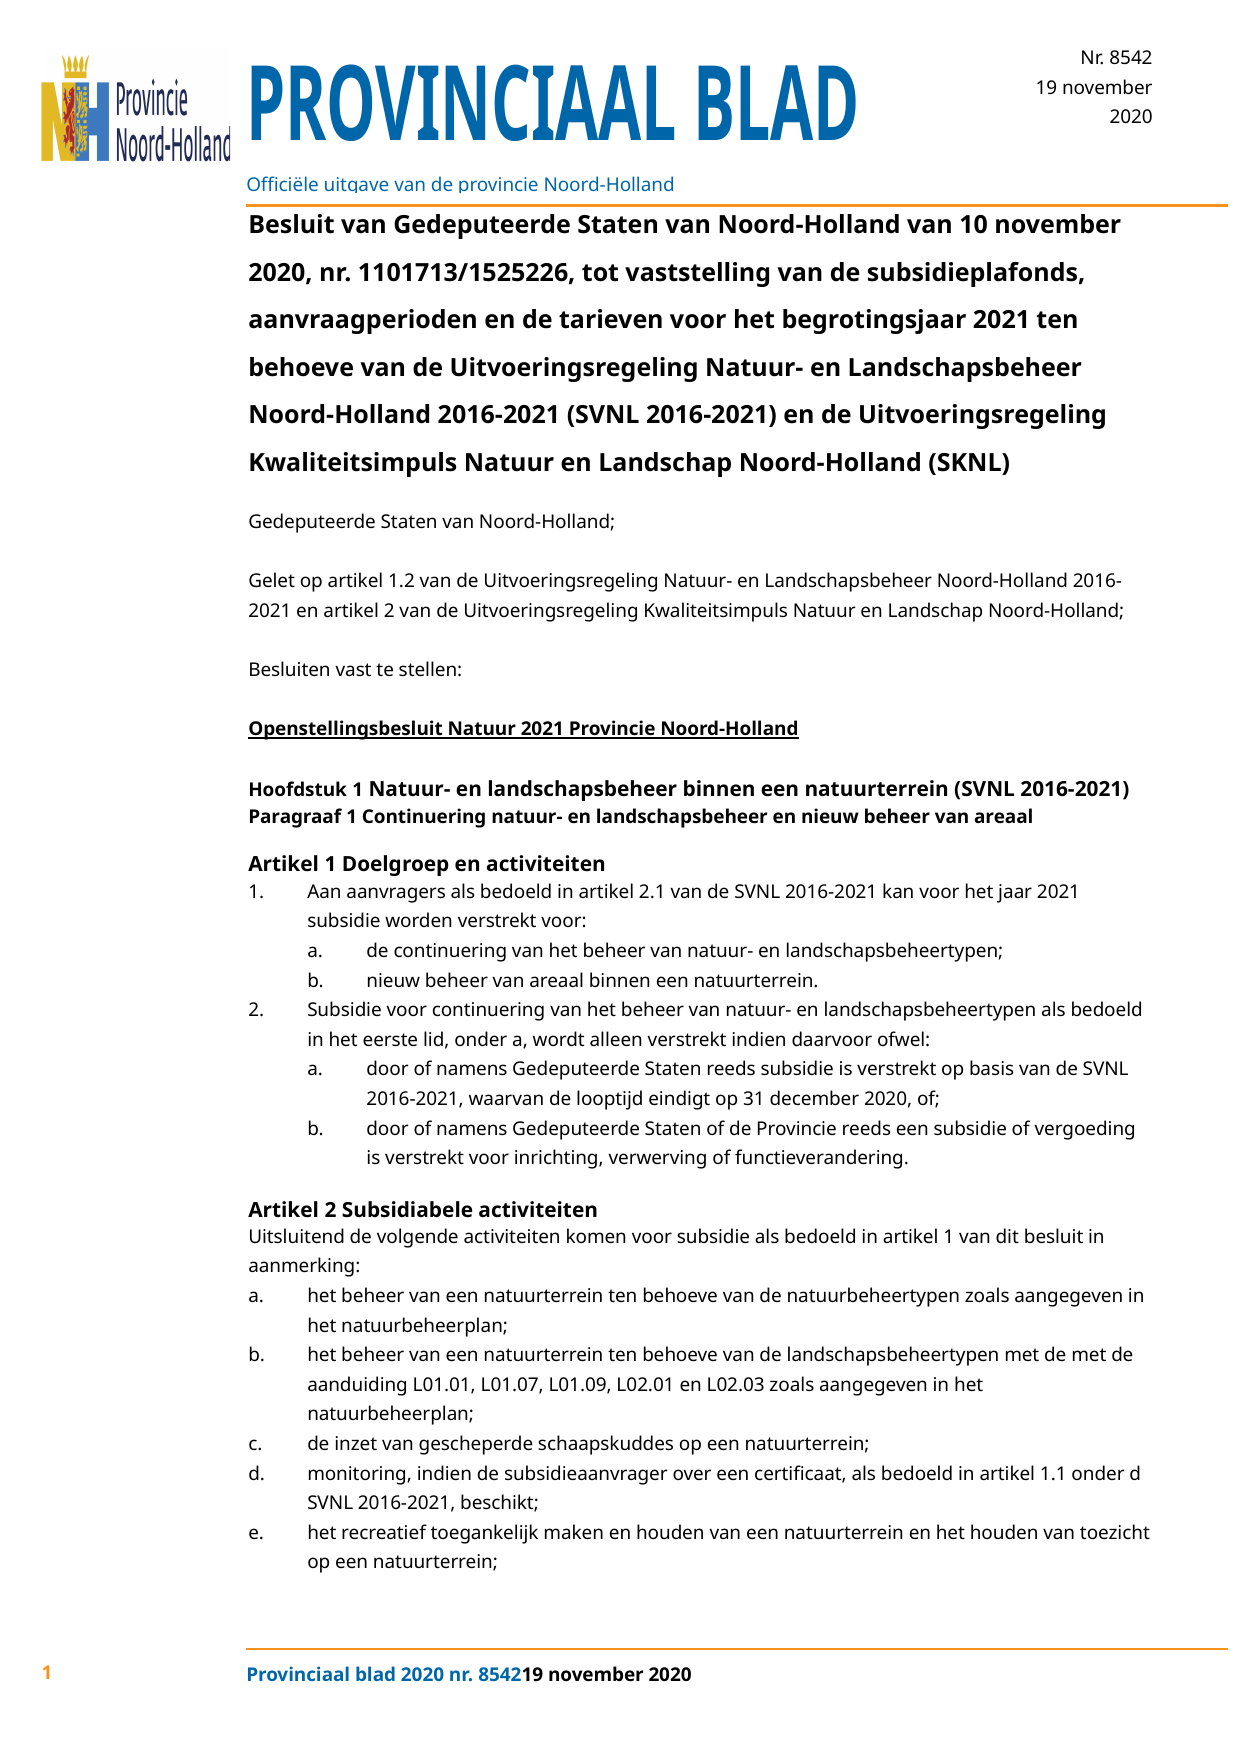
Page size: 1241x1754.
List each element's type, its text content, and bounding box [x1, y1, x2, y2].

list het recreatief toegankelijk maken en houden van een natuurterrein en het houden van toezicht op een natuurterrein; [248, 1519, 1152, 1574]
text Artikel 1 Doelgroep en activiteiten [248, 849, 1152, 878]
list het beheer van een natuurterrein ten behoeve van de landschapsbeheertypen met de met de aanduiding L01.01, L01.07, L01.09, L02.01 en L02.03 zoals aangegeven in het natuurbeheerplan; [248, 1341, 1152, 1426]
text Gelet op artikel 1.2 van de Uitvoeringsregeling Natuur- en Landschapsbeheer Noord-Holland 2016-2021 en artikel 2 van de Uitvoeringsregeling Kwaliteitsimpuls Natuur en Landschap Noord-Holland; [248, 567, 1152, 623]
list door of namens Gedeputeerde Staten of de Provincie reeds een subsidie of vergoeding is verstrekt voor inrichting, verwerving of functieverandering. [307, 1115, 1152, 1170]
list het beheer van een natuurterrein ten behoeve van de natuurbeheertypen zoals aangegeven in het natuurbeheerplan; [248, 1282, 1152, 1338]
text Besluit van Gedeputeerde Staten van Noord-Holland van 10 november 2020, nr. 1101713/1525226, tot vaststelling van de subsidieplafonds, aanvraagperioden en de tarieven voor het begrotingsjaar 2021 ten behoeve van de Uitvoeringsregeling Natuur- en Landschapsbeheer Noord-Holland 2016-2021 (SVNL 2016-2021) en de Uitvoeringsregeling Kwaliteitsimpuls Natuur en Landschap Noord-Holland (SKNL) [248, 207, 1152, 479]
text Gedeputeerde Staten van Noord-Holland; [248, 508, 1152, 534]
text Artikel 2 Subsidiabele activiteiten [248, 1195, 1152, 1223]
list nieuw beheer van areaal binnen een natuurterrein. [307, 967, 1152, 992]
list Aan aanvragers als bedoeld in artikel 2.1 van de SVNL 2016-2021 kan voor het jaar 2021 subsidie worden verstrekt voor: [248, 878, 1152, 933]
text Hoofdstuk 1 Natuur- en landschapsbeheer binnen een natuurterrein (SVNL 2016-2021) [248, 774, 1152, 803]
text Openstellingsbesluit Natuur 2021 Provincie Noord-Holland [248, 715, 1152, 741]
text Besluiten vast te stellen: [248, 656, 1152, 682]
list door of namens Gedeputeerde Staten reeds subsidie is verstrekt op basis van de SVNL 2016-2021, waarvan de looptijd eindigt op 31 december 2020, of; [307, 1056, 1152, 1111]
list de inzet van gescheperde schaapskuddes op een natuurterrein; [248, 1430, 1152, 1456]
list de continuering van het beheer van natuur- en landschapsbeheertypen; [307, 937, 1152, 963]
text Paragraaf 1 Continuering natuur- en landschapsbeheer en nieuw beheer van areaal [248, 803, 1152, 829]
list Subsidie voor continuering van het beheer van natuur- en landschapsbeheertypen als bedoeld in het eerste lid, onder a, wordt alleen verstrekt indien daarvoor ofwel: [248, 996, 1152, 1052]
list monitoring, indien de subsidieaanvrager over een certificaat, als bedoeld in artikel 1.1 onder d SVNL 2016-2021, beschikt; [248, 1460, 1152, 1515]
picture [41, 47, 231, 172]
text Uitsluitend de volgende activiteiten komen voor subsidie als bedoeld in artikel 1 van dit besluit in aanmerking: [248, 1223, 1152, 1278]
